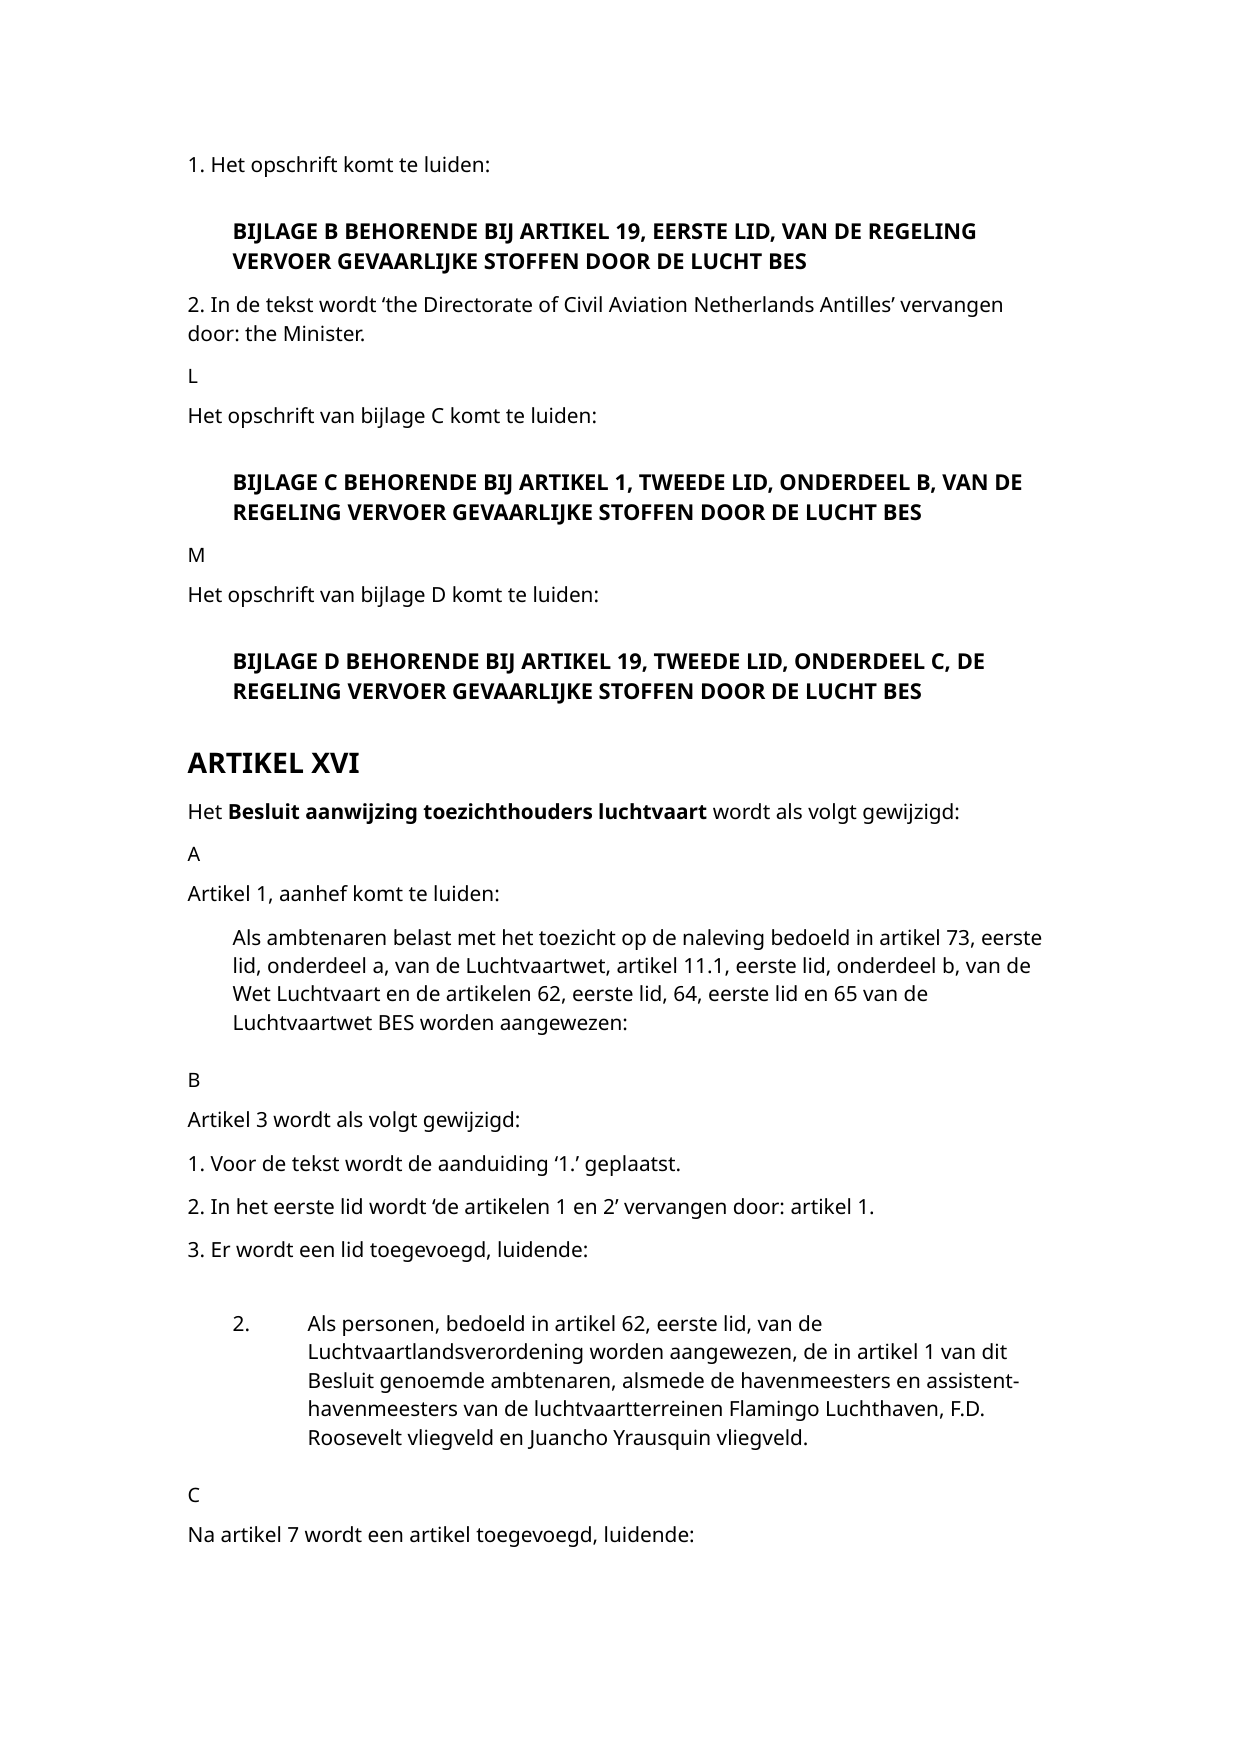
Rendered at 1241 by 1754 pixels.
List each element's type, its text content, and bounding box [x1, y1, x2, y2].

text Het Besluit aanwijzing toezichthouders luchtvaart wordt als volgt gewijzigd: [187, 797, 1053, 826]
text 2. In de tekst wordt ‘the Directorate of Civil Aviation Netherlands Antilles’ vervangen door: the Minister. [187, 291, 1053, 347]
subtitle BIJLAGE B BEHORENDE BIJ ARTIKEL 19, EERSTE LID, VAN DE REGELING VERVOER GEVAARLIJKE STOFFEN DOOR DE LUCHT BES [232, 216, 1053, 276]
list Als personen, bedoeld in artikel 62, eerste lid, van de Luchtvaartlandsverordening worden aangewezen, de in artikel 1 van dit Besluit genoemde ambtenaren, alsmede de havenmeesters en assistent-havenmeesters van de luchtvaartterreinen Flamingo Luchthaven, F.D. Roosevelt vliegveld en Juancho Yrausquin vliegveld. [232, 1309, 1053, 1451]
text Het opschrift van bijlage D komt te luiden: [187, 580, 1053, 609]
text A [187, 841, 1053, 867]
text C [187, 1481, 1053, 1508]
text Het opschrift van bijlage C komt te luiden: [187, 401, 1053, 429]
text 3. Er wordt een lid toegevoegd, luidende: [187, 1236, 1053, 1264]
text 1. Het opschrift komt te luiden: [187, 150, 1053, 178]
text Artikel 1, aanhef komt te luiden: [187, 879, 1053, 908]
text Na artikel 7 wordt een artikel toegevoegd, luidende: [187, 1520, 1053, 1548]
text B [187, 1066, 1053, 1093]
text 1. Voor de tekst wordt de aanduiding ‘1.’ geplaatst. [187, 1149, 1053, 1177]
text Als ambtenaren belast met het toezicht op de naleving bedoeld in artikel 73, eerste lid, onderdeel a, van de Luchtvaartwet, artikel 11.1, eerste lid, onderdeel b, van de Wet Luchtvaart en de artikelen 62, eerste lid, 64, eerste lid en 65 van de Luchtvaartwet BES worden aangewezen: [232, 923, 1053, 1036]
text Artikel 3 wordt als volgt gewijzigd: [187, 1105, 1053, 1134]
subtitle ARTIKEL XVI [187, 743, 1053, 782]
text M [187, 542, 1053, 569]
text L [187, 362, 1053, 389]
text 2. In het eerste lid wordt ‘de artikelen 1 en 2’ vervangen door: artikel 1. [187, 1192, 1053, 1221]
subtitle BIJLAGE C BEHORENDE BIJ ARTIKEL 1, TWEEDE LID, ONDERDEEL B, VAN DE REGELING VERVOER GEVAARLIJKE STOFFEN DOOR DE LUCHT BES [232, 467, 1053, 527]
subtitle BIJLAGE D BEHORENDE BIJ ARTIKEL 19, TWEEDE LID, ONDERDEEL C, DE REGELING VERVOER GEVAARLIJKE STOFFEN DOOR DE LUCHT BES [232, 646, 1053, 706]
